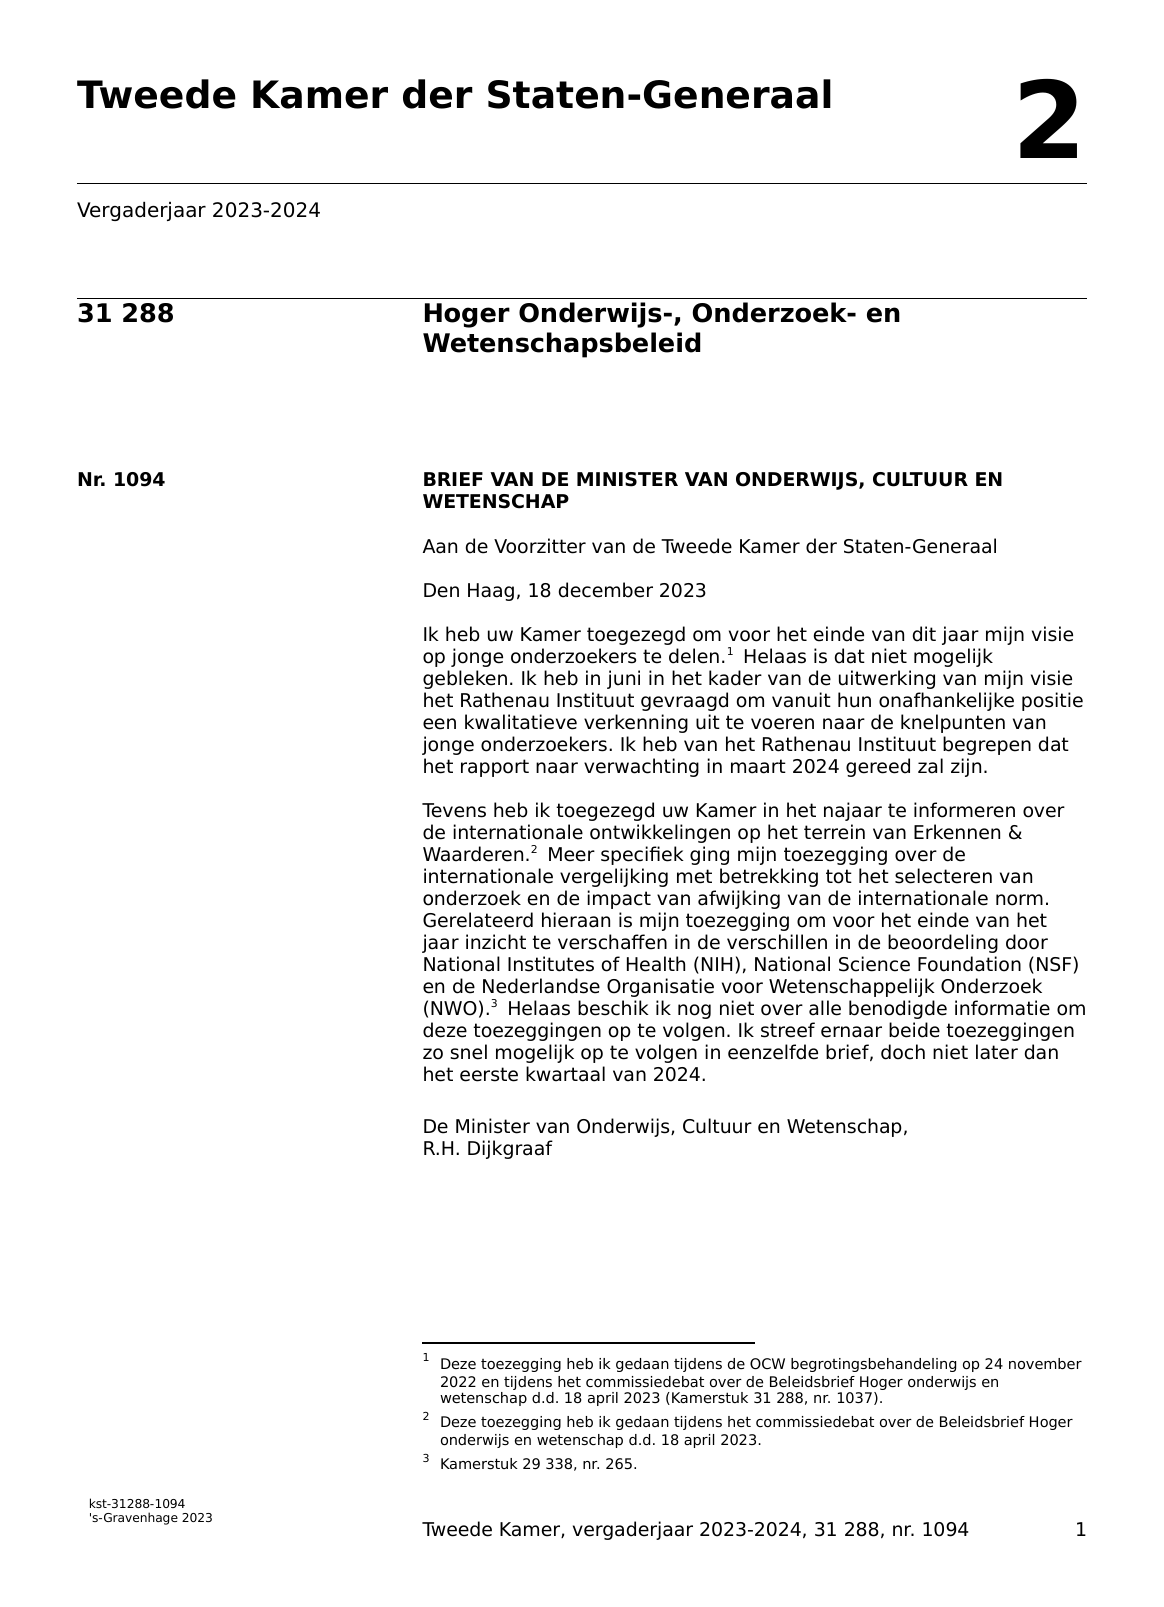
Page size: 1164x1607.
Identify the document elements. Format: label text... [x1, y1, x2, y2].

table_cell Vergaderjaar 2023-2024 [77, 184, 1087, 298]
text Deze toezegging heb ik gedaan tijdens de OCW begrotingsbehandeling op 24 november 2022 en tijdens het commissiedebat over de Beleidsbrief Hoger onderwijs en wetenschap d.d. 18 april 2023 (Kamerstuk 31 288, nr. 1037). [422, 1352, 1087, 1407]
text Kamerstuk 29 338, nr. 265. [422, 1452, 1087, 1474]
text 's-Gravenhage 2023 [88, 1511, 323, 1525]
text Den Haag, 18 december 2023 [422, 580, 1087, 602]
text De Minister van Onderwijs, Cultuur en Wetenschap, R.H. Dijkgraaf [422, 1116, 1087, 1159]
text Ik heb uw Kamer toegezegd om voor het einde van dit jaar mijn visie op jonge onderzoekers te delen. Helaas is dat niet mogelijk gebleken. Ik heb in juni in het kader van de uitwerking van mijn visie het Rathenau Instituut gevraagd om vanuit hun onafhankelijke positie een kwalitatieve verkenning uit te voeren naar de knelpunten van jonge onderzoekers. Ik heb van het Rathenau Instituut begrepen dat het rapport naar verwachting in maart 2024 gereed zal zijn. [422, 624, 1087, 778]
text Deze toezegging heb ik gedaan tijdens het commissiedebat over de Beleidsbrief Hoger onderwijs en wetenschap d.d. 18 april 2023. [422, 1410, 1087, 1449]
text kst-31288-1094 [88, 1497, 323, 1511]
text Aan de Voorzitter van de Tweede Kamer der Staten-Generaal [422, 536, 1087, 557]
text Tevens heb ik toegezegd uw Kamer in het najaar te informeren over de internationale ontwikkelingen op het terrein van Erkennen & Waarderen. Meer specifiek ging mijn toezegging over de internationale vergelijking met betrekking tot het selecteren van onderzoek en de impact van afwijking van de internationale norm. Gerelateerd hieraan is mijn toezegging om voor het einde van het jaar inzicht te verschaffen in de verschillen in de beoordeling door National Institutes of Health (NIH), National Science Foundation (NSF) en de Nederlandse Organisatie voor Wetenschappelijk Onderzoek (NWO). Helaas beschik ik nog niet over alle benodigde informatie om deze toezeggingen op te volgen. Ik streef ernaar beide toezeggingen zo snel mogelijk op te volgen in eenzelfde brief, doch niet later dan het eerste kwartaal van 2024. [422, 800, 1087, 1086]
subtitle 31 288 Hoger Onderwijs-, Onderzoek- en Wetenschapsbeleid [77, 299, 1087, 358]
table_header Tweede Kamer der Staten-Generaal [77, 59, 886, 183]
subtitle Nr. 1094 BRIEF VAN DE MINISTER VAN ONDERWIJS, CULTUUR EN WETENSCHAP [77, 469, 1087, 513]
table_header 2 [886, 59, 1087, 183]
